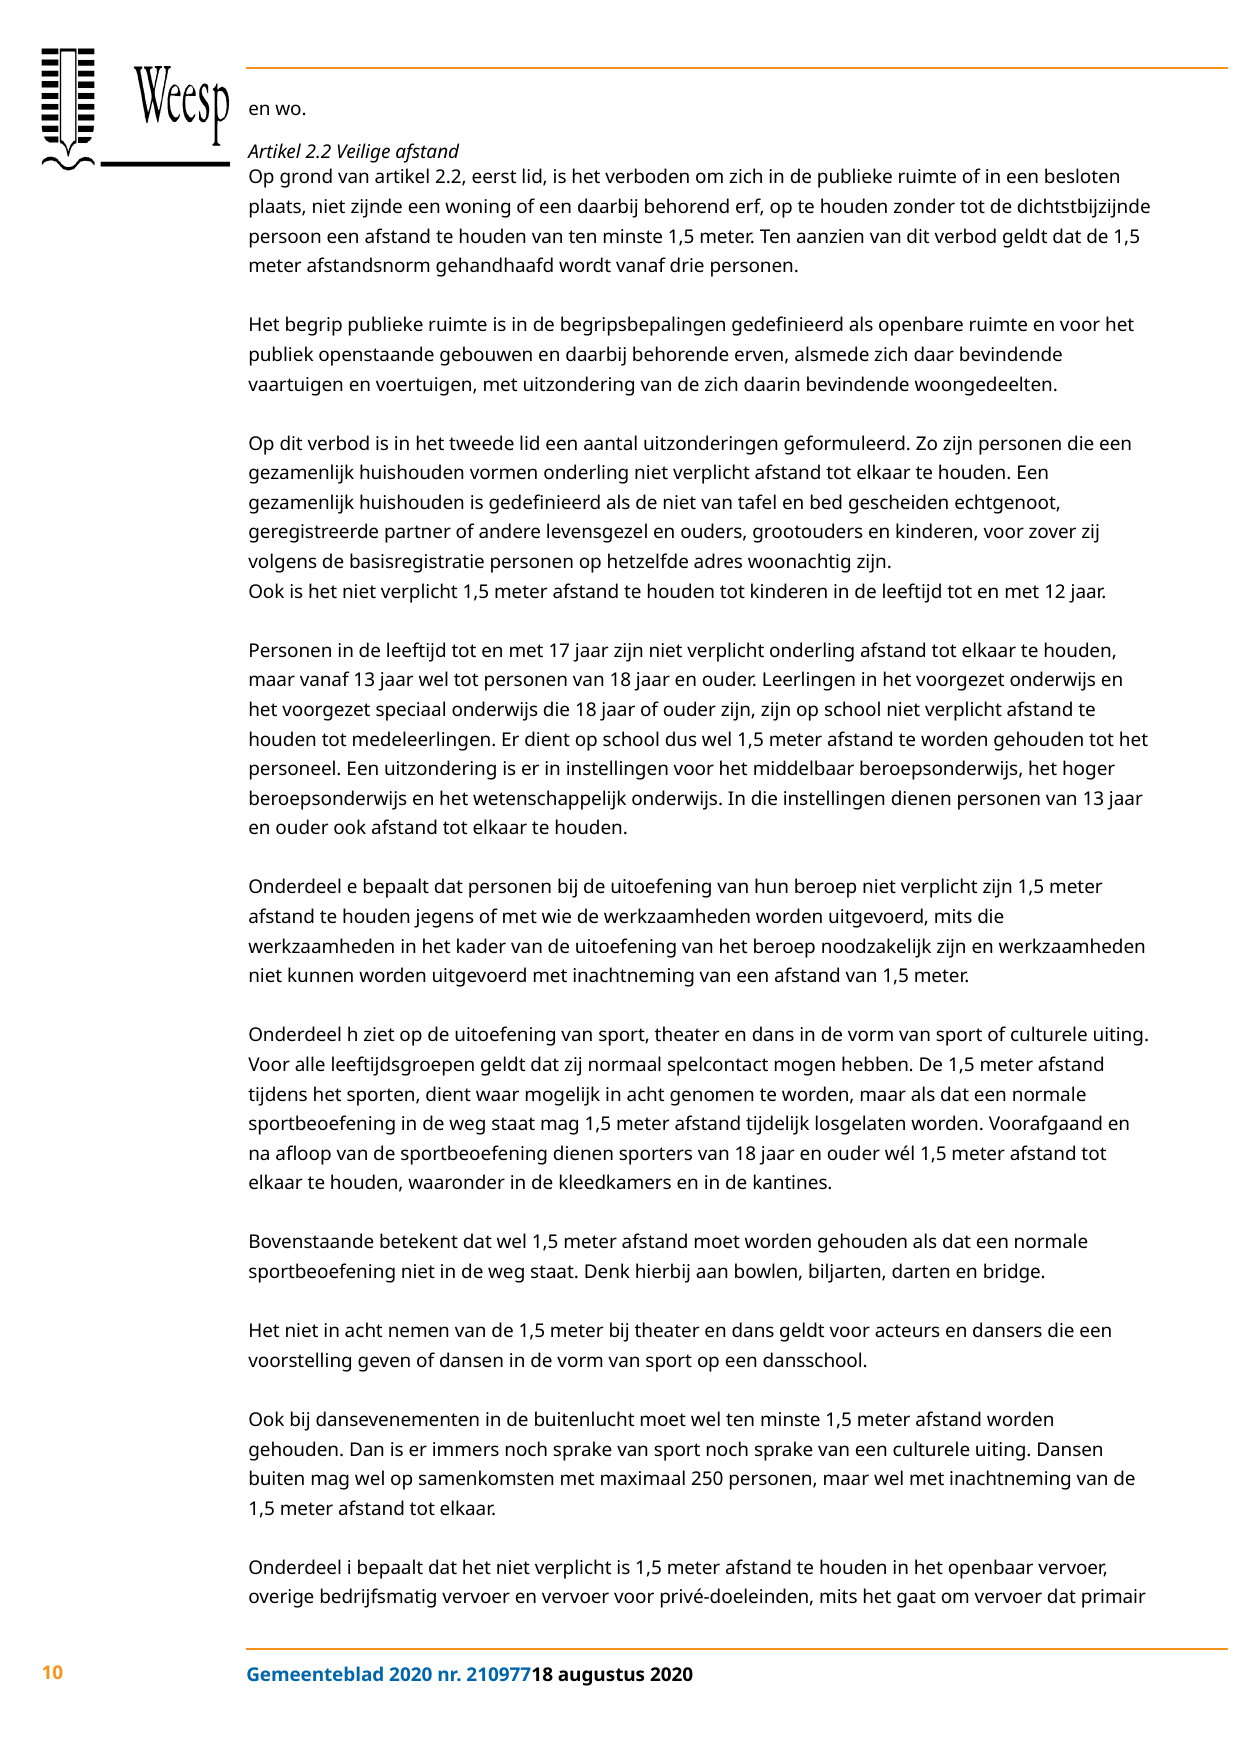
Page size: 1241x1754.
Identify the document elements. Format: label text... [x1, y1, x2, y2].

text Ook bij dansevenementen in de buitenlucht moet wel ten minste 1,5 meter afstand worden gehouden. Dan is er immers noch sprake van sport noch sprake van een culturele uiting. Dansen buiten mag wel op samenkomsten met maximaal 250 personen, maar wel met inachtneming van de 1,5 meter afstand tot elkaar. [248, 1406, 1152, 1521]
text Het begrip publieke ruimte is in de begripsbepalingen gedefinieerd als openbare ruimte en voor het publiek openstaande gebouwen en daarbij behorende erven, alsmede zich daar bevindende vaartuigen en voertuigen, met uitzondering van de zich daarin bevindende woongedeelten. [248, 312, 1152, 396]
text Bovenstaande betekent dat wel 1,5 meter afstand moet worden gehouden als dat een normale sportbeoefening niet in de weg staat. Denk hierbij aan bowlen, biljarten, darten en bridge. [248, 1229, 1152, 1284]
text Het niet in acht nemen van de 1,5 meter bij theater en dans geldt voor acteurs en dansers die een voorstelling geven of dansen in de vorm van sport op een dansschool. [248, 1317, 1152, 1373]
text Op dit verbod is in het tweede lid een aantal uitzonderingen geformuleerd. Zo zijn personen die een gezamenlijk huishouden vormen onderling niet verplicht afstand tot elkaar te houden. Een gezamenlijk huishouden is gedefinieerd als de niet van tafel en bed gescheiden echtgenoot, geregistreerde partner of andere levensgezel en ouders, grootouders en kinderen, voor zover zij volgens de basisregistratie personen op hetzelfde adres woonachtig zijn. [248, 430, 1152, 574]
text Artikel 2.2 Veilige afstand [248, 138, 1152, 164]
text Onderdeel e bepaalt dat personen bij de uitoefening van hun beroep niet verplicht zijn 1,5 meter afstand te houden jegens of met wie de werkzaamheden worden uitgevoerd, mits die werkzaamheden in het kader van de uitoefening van het beroep noodzakelijk zijn en werkzaamheden niet kunnen worden uitgevoerd met inachtneming van een afstand van 1,5 meter. [248, 874, 1152, 988]
text Ook is het niet verplicht 1,5 meter afstand te houden tot kinderen in de leeftijd tot en met 12 jaar. [248, 578, 1152, 603]
text Personen in de leeftijd tot en met 17 jaar zijn niet verplicht onderling afstand tot elkaar te houden, maar vanaf 13 jaar wel tot personen van 18 jaar en ouder. Leerlingen in het voorgezet onderwijs en het voorgezet speciaal onderwijs die 18 jaar of ouder zijn, zijn op school niet verplicht afstand te houden tot medeleerlingen. Er dient op school dus wel 1,5 meter afstand te worden gehouden tot het personeel. Een uitzondering is er in instellingen voor het middelbaar beroepsonderwijs, het hoger beroepsonderwijs en het wetenschappelijk onderwijs. In die instellingen dienen personen van 13 jaar en ouder ook afstand tot elkaar te houden. [248, 637, 1152, 840]
text en wo. [248, 95, 1152, 121]
picture [41, 47, 231, 172]
text Op grond van artikel 2.2, eerst lid, is het verboden om zich in de publieke ruimte of in een besloten plaats, niet zijnde een woning of een daarbij behorend erf, op te houden zonder tot de dichtstbijzijnde persoon een afstand te houden van ten minste 1,5 meter. Ten aanzien van dit verbod geldt dat de 1,5 meter afstandsnorm gehandhaafd wordt vanaf drie personen. [248, 164, 1152, 278]
text Onderdeel h ziet op de uitoefening van sport, theater en dans in de vorm van sport of culturele uiting. Voor alle leeftijdsgroepen geldt dat zij normaal spelcontact mogen hebben. De 1,5 meter afstand tijdens het sporten, dient waar mogelijk in acht genomen te worden, maar als dat een normale sportbeoefening in de weg staat mag 1,5 meter afstand tijdelijk losgelaten worden. Voorafgaand en na afloop van de sportbeoefening dienen sporters van 18 jaar en ouder wél 1,5 meter afstand tot elkaar te houden, waaronder in de kleedkamers en in de kantines. [248, 1022, 1152, 1195]
text Onderdeel i bepaalt dat het niet verplicht is 1,5 meter afstand te houden in het openbaar vervoer, overige bedrijfsmatig vervoer en vervoer voor privé-doeleinden, mits het gaat om vervoer dat primair [248, 1554, 1152, 1609]
